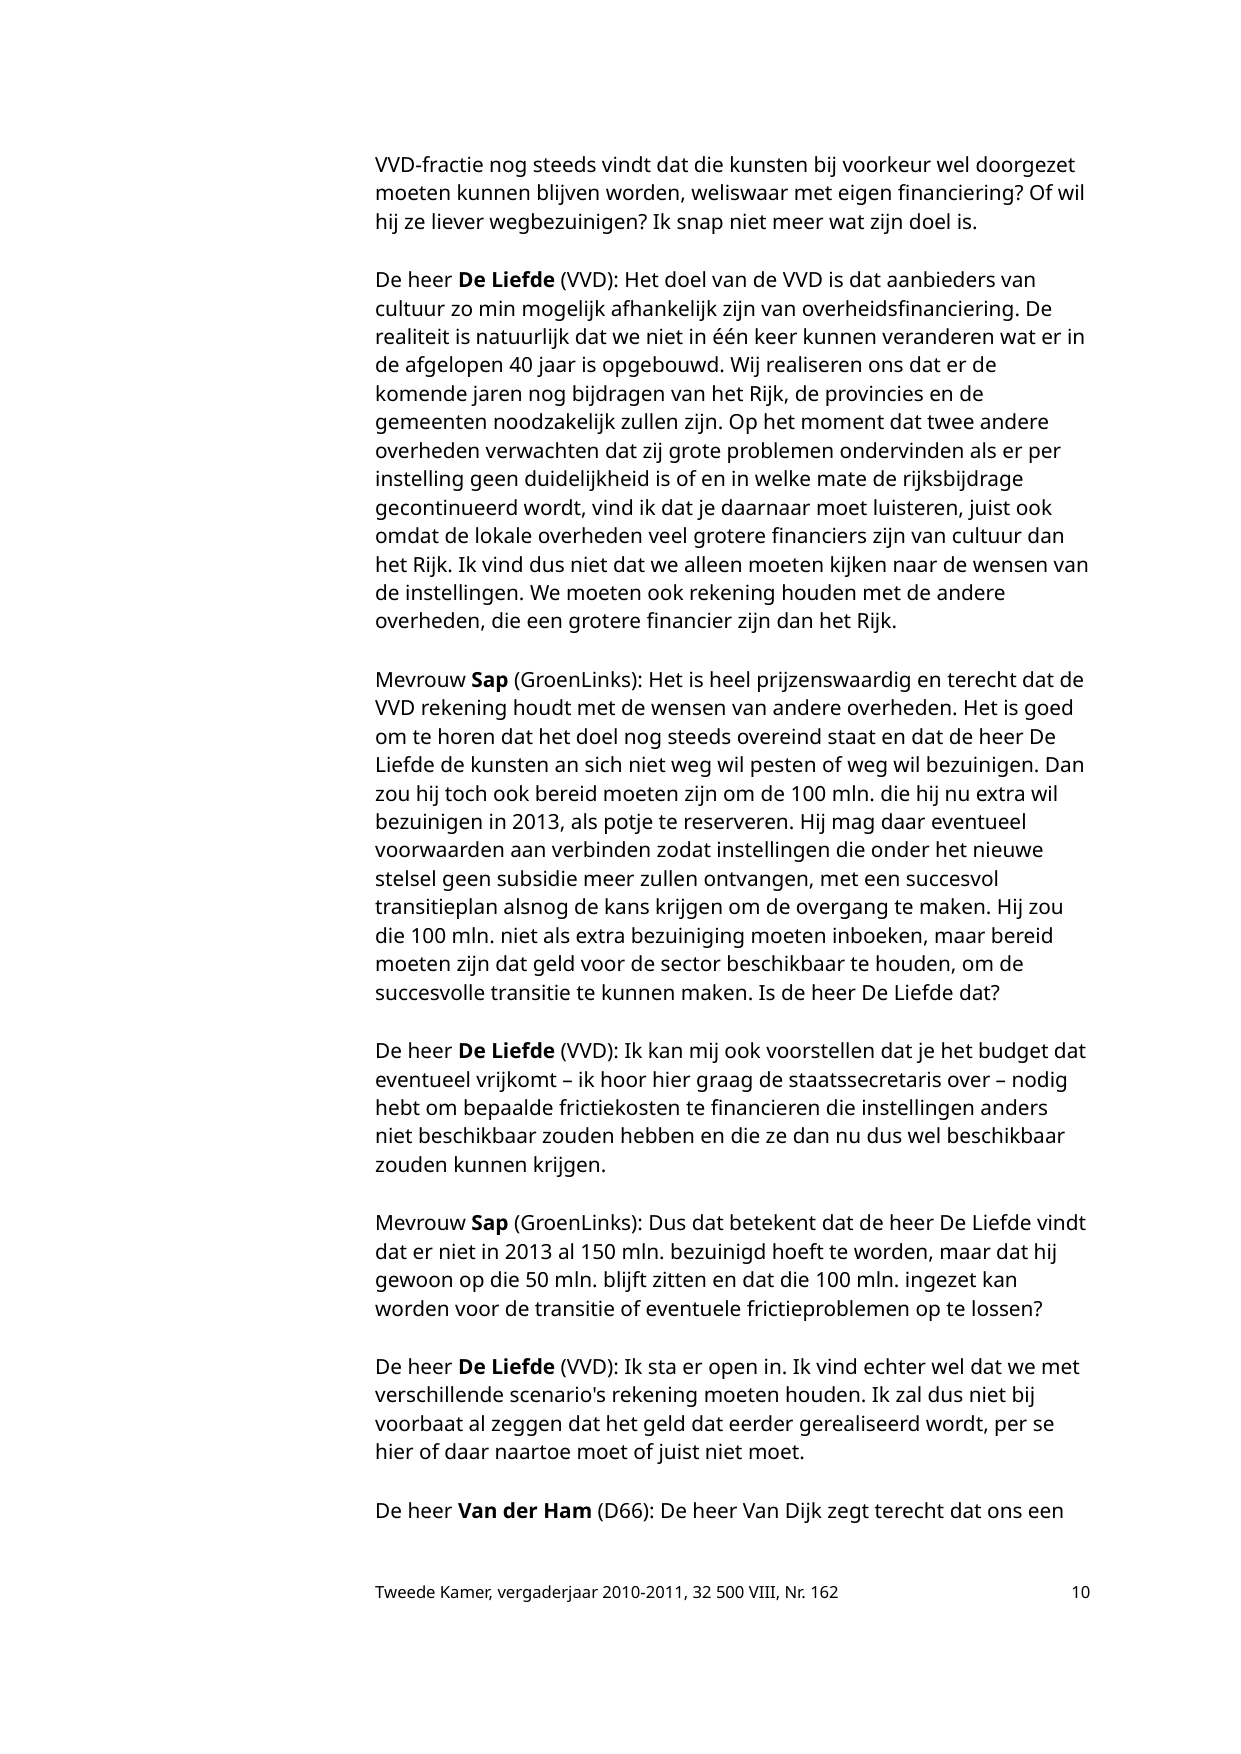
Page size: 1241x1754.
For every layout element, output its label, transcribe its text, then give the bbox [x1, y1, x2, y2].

text De heer De Liefde (VVD): Ik kan mij ook voorstellen dat je het budget dat eventueel vrijkomt – ik hoor hier graag de staatssecretaris over – nodig hebt om bepaalde frictiekosten te financieren die instellingen anders niet beschikbaar zouden hebben en die ze dan nu dus wel beschikbaar zouden kunnen krijgen. [375, 1036, 1090, 1178]
text De heer De Liefde (VVD): Het doel van de VVD is dat aanbieders van cultuur zo min mogelijk afhankelijk zijn van overheidsfinanciering. De realiteit is natuurlijk dat we niet in één keer kunnen veranderen wat er in de afgelopen 40 jaar is opgebouwd. Wij realiseren ons dat er de komende jaren nog bijdragen van het Rijk, de provincies en de gemeenten noodzakelijk zullen zijn. Op het moment dat twee andere overheden verwachten dat zij grote problemen ondervinden als er per instelling geen duidelijkheid is of en in welke mate de rijksbijdrage gecontinueerd wordt, vind ik dat je daarnaar moet luisteren, juist ook omdat de lokale overheden veel grotere financiers zijn van cultuur dan het Rijk. Ik vind dus niet dat we alleen moeten kijken naar de wensen van de instellingen. We moeten ook rekening houden met de andere overheden, die een grotere financier zijn dan het Rijk. [375, 265, 1090, 635]
text Mevrouw Sap (GroenLinks): Het is heel prijzenswaardig en terecht dat de VVD rekening houdt met de wensen van andere overheden. Het is goed om te horen dat het doel nog steeds overeind staat en dat de heer De Liefde de kunsten an sich niet weg wil pesten of weg wil bezuinigen. Dan zou hij toch ook bereid moeten zijn om de 100 mln. die hij nu extra wil bezuinigen in 2013, als potje te reserveren. Hij mag daar eventueel voorwaarden aan verbinden zodat instellingen die onder het nieuwe stelsel geen subsidie meer zullen ontvangen, met een succesvol transitieplan alsnog de kans krijgen om de overgang te maken. Hij zou die 100 mln. niet als extra bezuiniging moeten inboeken, maar bereid moeten zijn dat geld voor de sector beschikbaar te houden, om de succesvolle transitie te kunnen maken. Is de heer De Liefde dat? [375, 665, 1090, 1006]
text De heer De Liefde (VVD): Ik sta er open in. Ik vind echter wel dat we met verschillende scenario's rekening moeten houden. Ik zal dus niet bij voorbaat al zeggen dat het geld dat eerder gerealiseerd wordt, per se hier of daar naartoe moet of juist niet moet. [375, 1352, 1090, 1466]
text Mevrouw Sap (GroenLinks): Dus dat betekent dat de heer De Liefde vindt dat er niet in 2013 al 150 mln. bezuinigd hoeft te worden, maar dat hij gewoon op die 50 mln. blijft zitten en dat die 100 mln. ingezet kan worden voor de transitie of eventuele frictieproblemen op te lossen? [375, 1208, 1090, 1322]
text VVD-fractie nog steeds vindt dat die kunsten bij voorkeur wel doorgezet moeten kunnen blijven worden, weliswaar met eigen financiering? Of wil hij ze liever wegbezuinigen? Ik snap niet meer wat zijn doel is. [375, 150, 1090, 235]
text De heer Van der Ham (D66): De heer Van Dijk zegt terecht dat ons een [375, 1496, 1090, 1524]
